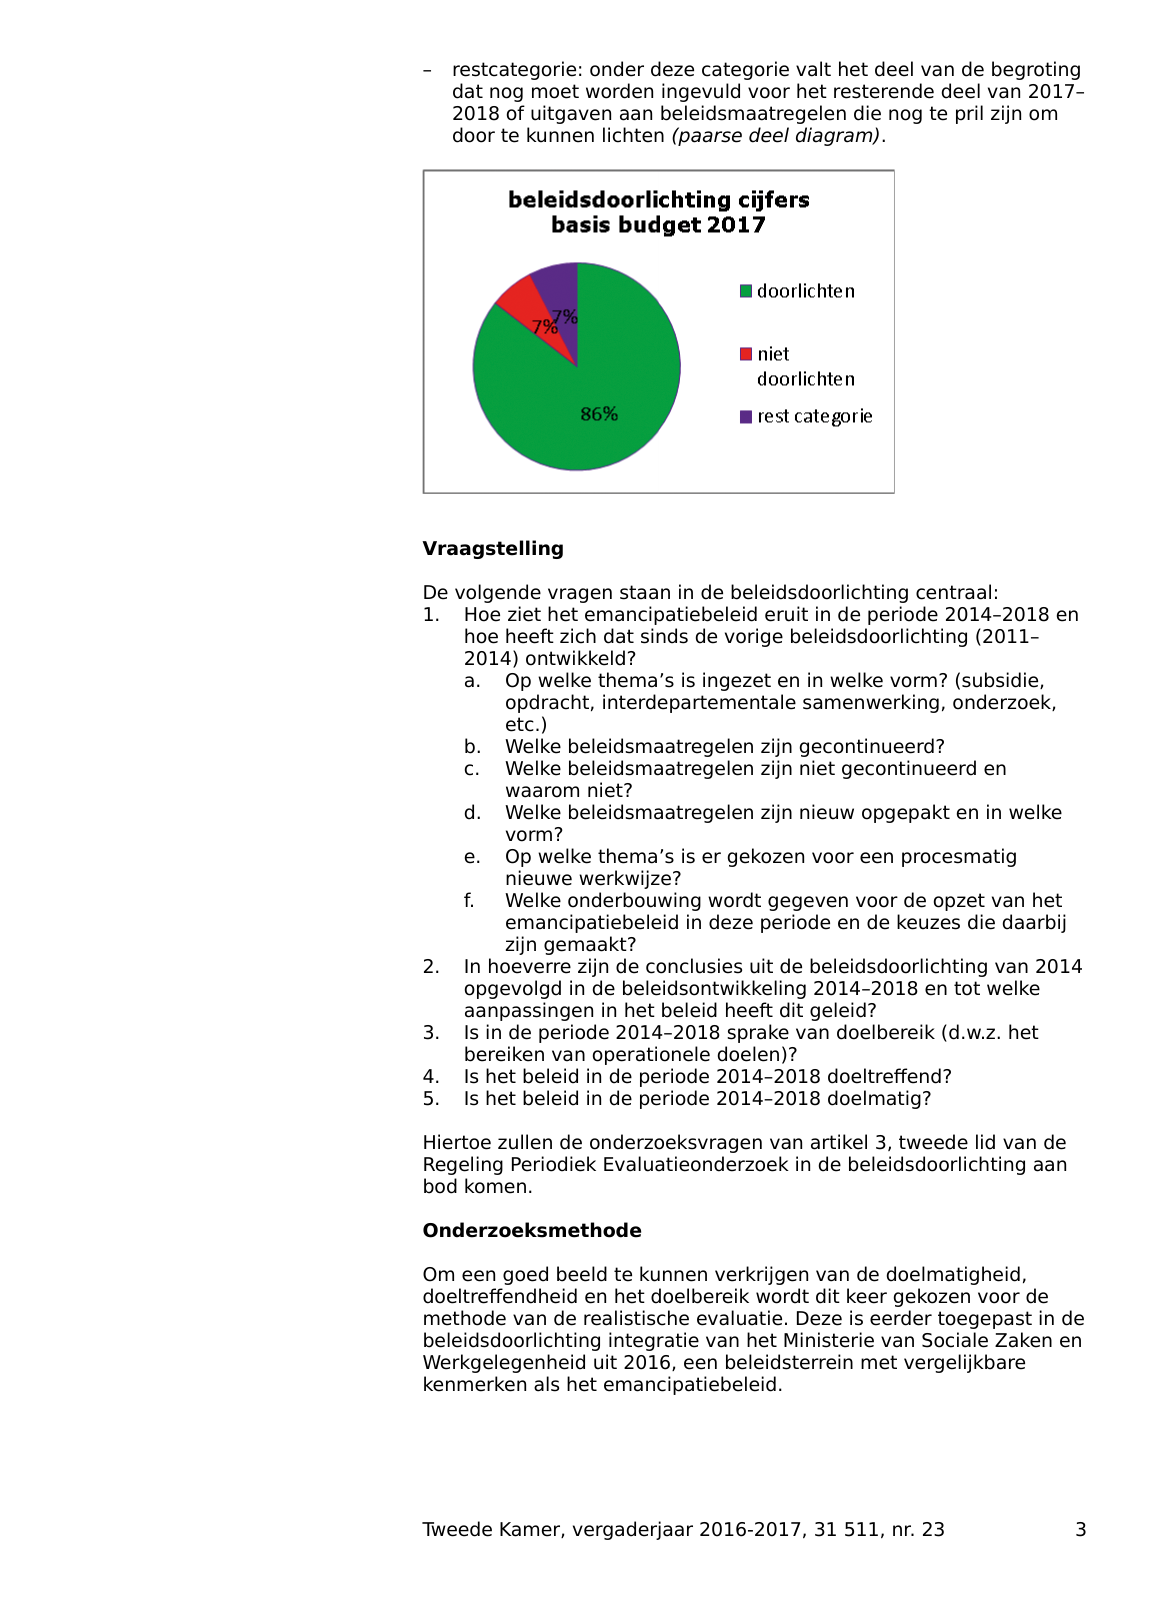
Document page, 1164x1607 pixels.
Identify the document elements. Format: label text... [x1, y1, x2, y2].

text c. Welke beleidsmaatregelen zijn niet gecontinueerd en waarom niet? [464, 758, 1087, 802]
text e. Op welke thema’s is er gekozen voor een procesmatig nieuwe werkwijze? [464, 846, 1087, 890]
text Om een goed beeld te kunnen verkrijgen van de doelmatigheid, doeltreffendheid en het doelbereik wordt dit keer gekozen voor de methode van de realistische evaluatie. Deze is eerder toegepast in de beleidsdoorlichting integratie van het Ministerie van Sociale Zaken en Werkgelegenheid uit 2016, een beleidsterrein met vergelijkbare kenmerken als het emancipatiebeleid. [422, 1264, 1087, 1396]
text 2. In hoeverre zijn de conclusies uit de beleidsdoorlichting van 2014 opgevolgd in de beleidsontwikkeling 2014–2018 en tot welke aanpassingen in het beleid heeft dit geleid? [422, 956, 1087, 1022]
text 4. Is het beleid in de periode 2014–2018 doeltreffend? [422, 1066, 1087, 1088]
text b. Welke beleidsmaatregelen zijn gecontinueerd? [464, 736, 1087, 758]
text De volgende vragen staan in de beleidsdoorlichting centraal: [422, 582, 1087, 604]
subtitle Vraagstelling [422, 538, 1087, 560]
text f. Welke onderbouwing wordt gegeven voor de opzet van het emancipatiebeleid in deze periode en de keuzes die daarbij zijn gemaakt? [464, 890, 1087, 956]
text 3. Is in de periode 2014–2018 sprake van doelbereik (d.w.z. het bereiken van operationele doelen)? [422, 1022, 1087, 1066]
text d. Welke beleidsmaatregelen zijn nieuw opgepakt en in welke vorm? [464, 802, 1087, 846]
text 1. Hoe ziet het emancipatiebeleid eruit in de periode 2014–2018 en hoe heeft zich dat sinds de vorige beleidsdoorlichting (2011–2014) ontwikkeld? [422, 604, 1087, 670]
subtitle Onderzoeksmethode [422, 1220, 1087, 1242]
text 5. Is het beleid in de periode 2014–2018 doelmatig? [422, 1088, 1087, 1110]
text – restcategorie: onder deze categorie valt het deel van de begroting dat nog moet worden ingevuld voor het resterende deel van 2017–2018 of uitgaven aan beleidsmaatregelen die nog te pril zijn om door te kunnen lichten (paarse deel diagram). [422, 59, 1087, 147]
text a. Op welke thema’s is ingezet en in welke vorm? (subsidie, opdracht, interdepartementale samenwerking, onderzoek, etc.) [464, 670, 1087, 736]
picture [422, 169, 895, 494]
text Hiertoe zullen de onderzoeksvragen van artikel 3, tweede lid van de Regeling Periodiek Evaluatieonderzoek in de beleidsdoorlichting aan bod komen. [422, 1132, 1087, 1198]
